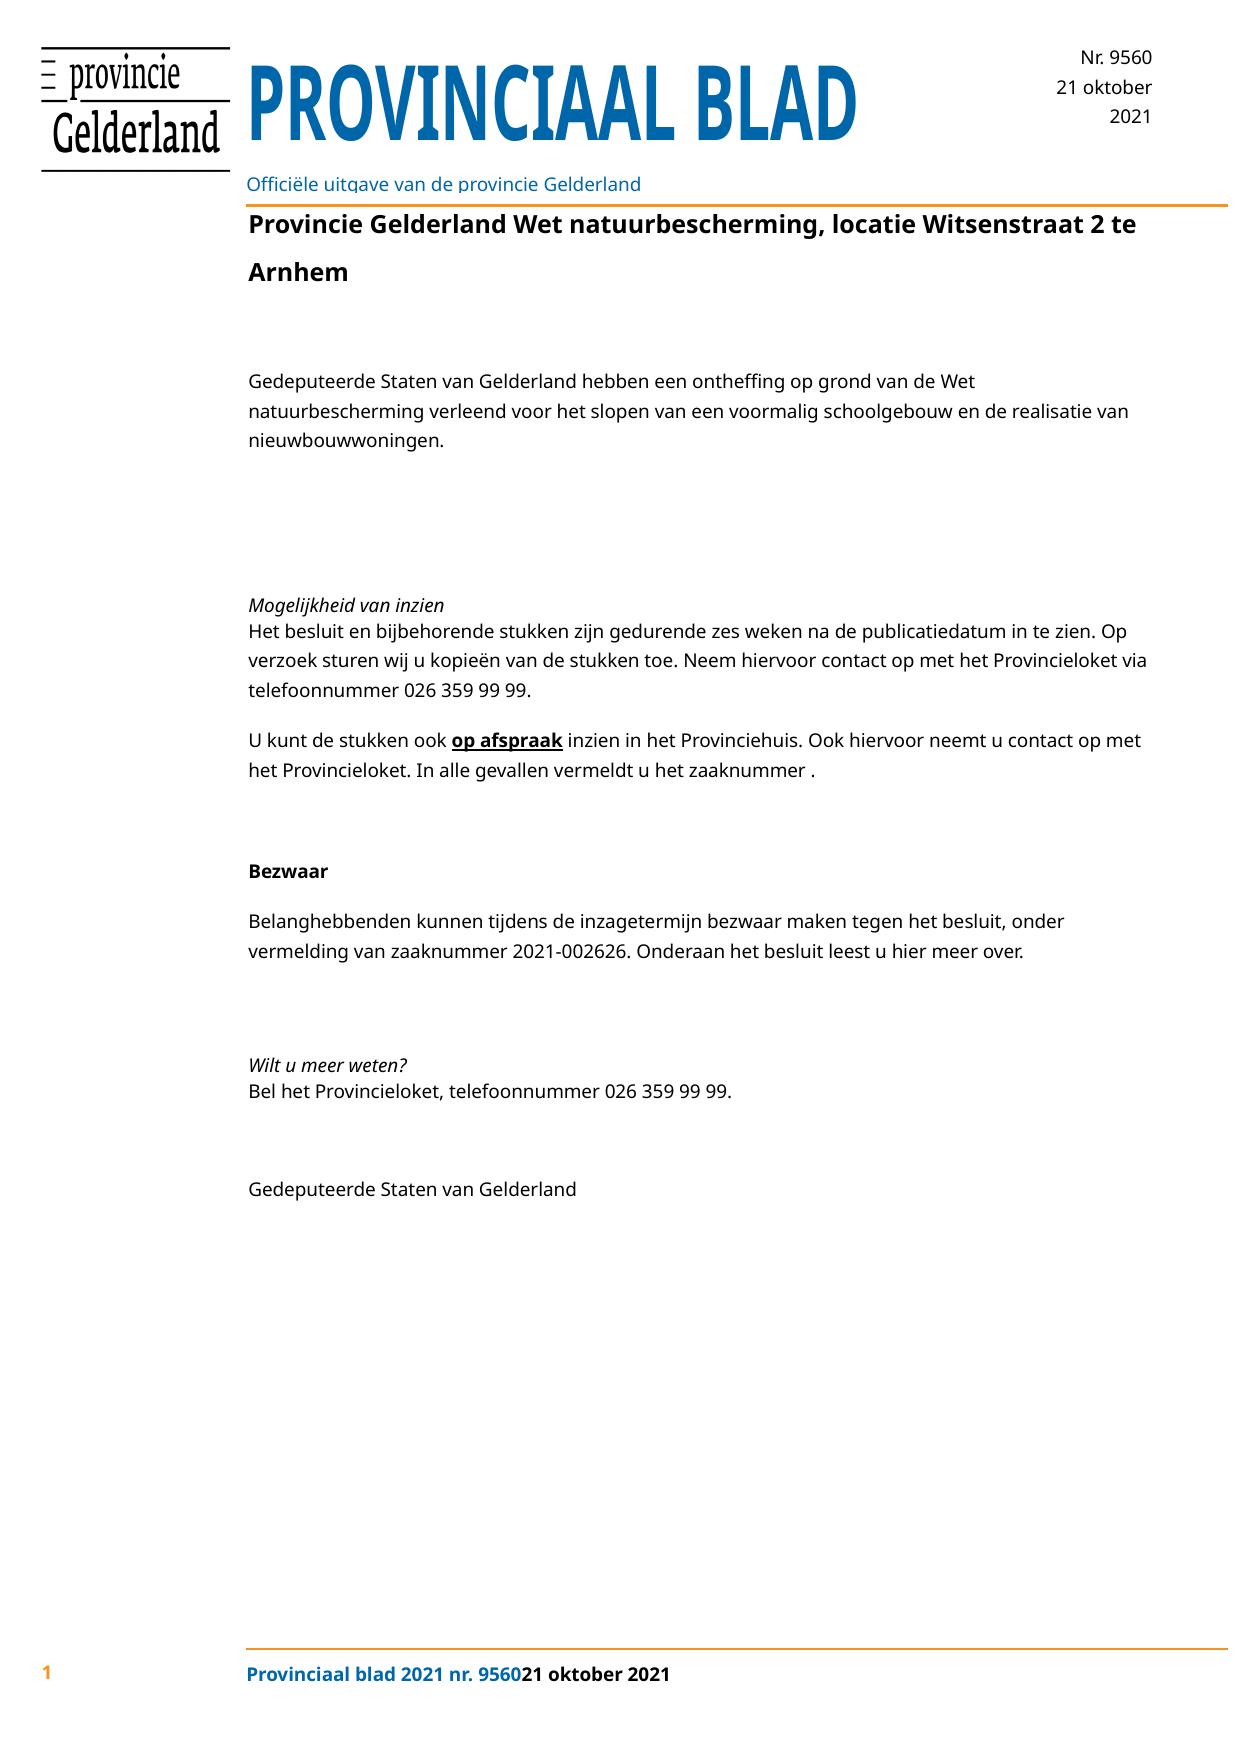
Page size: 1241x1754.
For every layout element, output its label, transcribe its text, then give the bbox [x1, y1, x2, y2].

text Gedeputeerde Staten van Gelderland hebben een ontheffing op grond van de Wet natuurbescherming verleend voor het slopen van een voormalig schoolgebouw en de realisatie van nieuwbouwwoningen. [248, 368, 1152, 453]
picture [41, 47, 231, 172]
text Gedeputeerde Staten van Gelderland [248, 1176, 1152, 1202]
text Belanghebbenden kunnen tijdens de inzagetermijn bezwaar maken tegen het besluit, onder vermelding van zaaknummer 2021-002626. Onderaan het besluit leest u hier meer over. [248, 908, 1152, 964]
text Het besluit en bijbehorende stukken zijn gedurende zes weken na de publicatiedatum in te zien. Op verzoek sturen wij u kopieën van de stukken toe. Neem hiervoor contact op met het Provincieloket via telefoonnummer 026 359 99 99. [248, 618, 1152, 703]
text Bezwaar [248, 858, 1152, 884]
text U kunt de stukken ook op afspraak inzien in het Provinciehuis. Ook hiervoor neemt u contact op met het Provincieloket. In alle gevallen vermeldt u het zaaknummer . [248, 728, 1152, 783]
text Bel het Provincieloket, telefoonnummer 026 359 99 99. [248, 1078, 1152, 1104]
text Provincie Gelderland Wet natuurbescherming, locatie Witsenstraat 2 te Arnhem [248, 207, 1152, 288]
text Wilt u meer weten? [248, 1052, 1152, 1078]
text Mogelijkheid van inzien [248, 592, 1152, 618]
